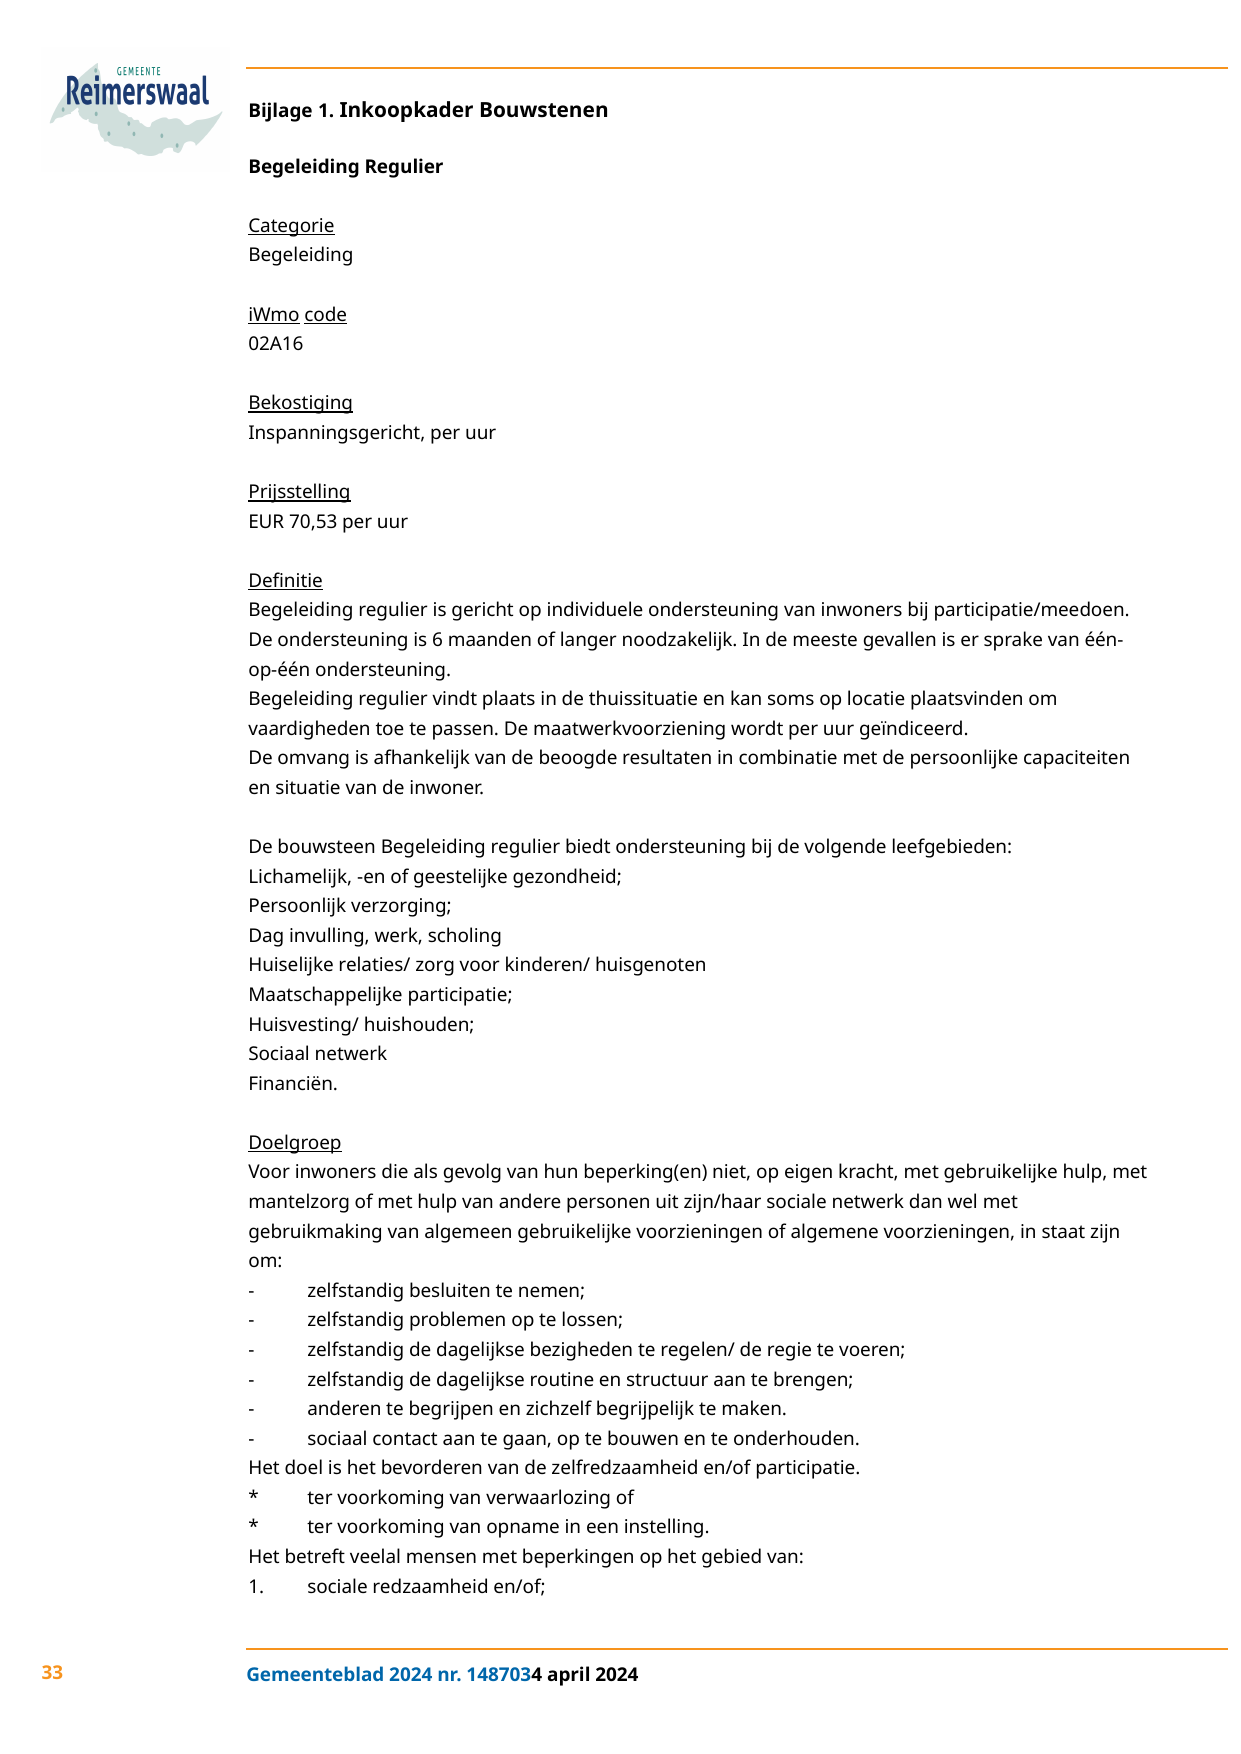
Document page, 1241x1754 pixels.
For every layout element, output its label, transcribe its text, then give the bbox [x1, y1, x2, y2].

list ter voorkoming van opname in een instelling. [248, 1514, 1152, 1539]
list anderen te begrijpen en zichzelf begrijpelijk te maken. [248, 1395, 1152, 1421]
text Huiselijke relaties/ zorg voor kinderen/ huisgenoten [248, 952, 1152, 977]
text Categorie [248, 212, 1152, 238]
list zelfstandig besluiten te nemen; [248, 1277, 1152, 1303]
text De omvang is afhankelijk van de beoogde resultaten in combinatie met de persoonlijke capaciteiten en situatie van de inwoner. [248, 744, 1152, 800]
text Voor inwoners die als gevolg van hun beperking(en) niet, op eigen kracht, met gebruikelijke hulp, met mantelzorg of met hulp van andere personen uit zijn/haar sociale netwerk dan wel met gebruikmaking van algemeen gebruikelijke voorzieningen of algemene voorzieningen, in staat zijn om: [248, 1159, 1152, 1273]
text Persoonlijk verzorging; [248, 892, 1152, 918]
list sociaal contact aan te gaan, op te bouwen en te onderhouden. [248, 1425, 1152, 1451]
picture [41, 47, 231, 172]
text Begeleiding regulier vindt plaats in de thuissituatie en kan soms op locatie plaatsvinden om vaardigheden toe te passen. De maatwerkvoorziening wordt per uur geïndiceerd. [248, 685, 1152, 741]
text Definitie [248, 567, 1152, 593]
text EUR 70,53 per uur [248, 508, 1152, 534]
text Het betreft veelal mensen met beperkingen op het gebied van: [248, 1543, 1152, 1569]
list zelfstandig de dagelijkse bezigheden te regelen/ de regie te voeren; [248, 1336, 1152, 1362]
text Sociaal netwerk [248, 1040, 1152, 1066]
text Begeleiding Regulier [248, 153, 1152, 179]
text Lichamelijk, -en of geestelijke gezondheid; [248, 863, 1152, 889]
list zelfstandig de dagelijkse routine en structuur aan te brengen; [248, 1366, 1152, 1392]
text De bouwsteen Begeleiding regulier biedt ondersteuning bij de volgende leefgebieden: [248, 833, 1152, 859]
text Maatschappelijke participatie; [248, 981, 1152, 1007]
text Bekostiging [248, 389, 1152, 415]
text Dag invulling, werk, scholing [248, 922, 1152, 948]
text iWmo code [248, 301, 1152, 327]
text Prijsstelling [248, 478, 1152, 504]
text Begeleiding [248, 242, 1152, 267]
text Inspanningsgericht, per uur [248, 419, 1152, 445]
text Bijlage 1. Inkoopkader Bouwstenen [248, 95, 1152, 123]
list ter voorkoming van verwaarlozing of [248, 1484, 1152, 1510]
text Huisvesting/ huishouden; [248, 1011, 1152, 1037]
text Doelgroep [248, 1129, 1152, 1155]
text Begeleiding regulier is gericht op individuele ondersteuning van inwoners bij participatie/meedoen. De ondersteuning is 6 maanden of langer noodzakelijk. In de meeste gevallen is er sprake van één-op-één ondersteuning. [248, 597, 1152, 682]
text Het doel is het bevorderen van de zelfredzaamheid en/of participatie. [248, 1454, 1152, 1480]
text 02A16 [248, 330, 1152, 356]
text Financiën. [248, 1070, 1152, 1096]
list sociale redzaamheid en/of; [248, 1573, 1152, 1599]
list zelfstandig problemen op te lossen; [248, 1307, 1152, 1332]
